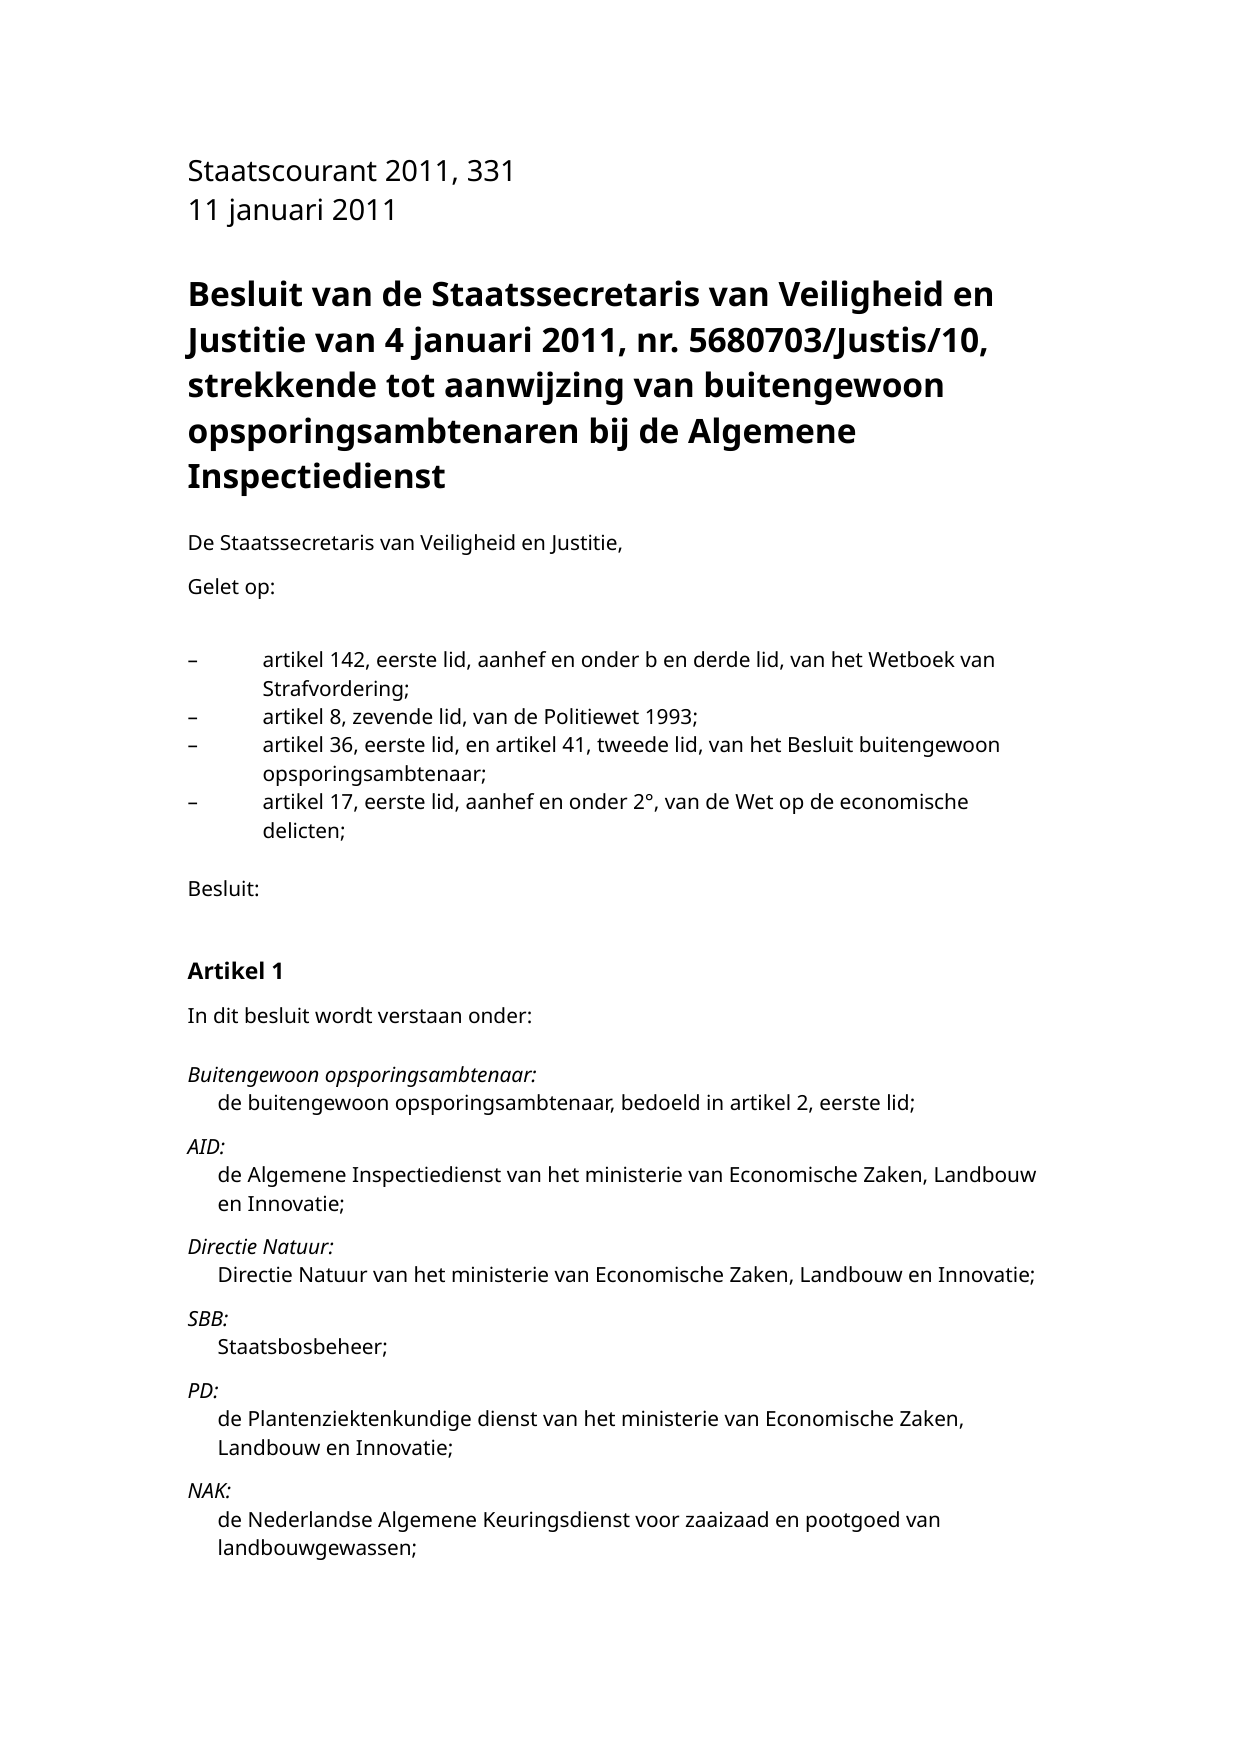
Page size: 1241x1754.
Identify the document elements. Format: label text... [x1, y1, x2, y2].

text Staatscourant 2011, 331 [187, 150, 1053, 190]
list artikel 17, eerste lid, aanhef en onder 2°, van de Wet op de economische delicten; [187, 787, 1053, 844]
text NAK: [187, 1476, 1053, 1505]
text de Nederlandse Algemene Keuringsdienst voor zaaizaad en pootgoed van landbouwgewassen; [217, 1505, 1053, 1562]
list artikel 36, eerste lid, en artikel 41, tweede lid, van het Besluit buitengewoon opsporingsambtenaar; [187, 731, 1053, 787]
text De Staatssecretaris van Veiligheid en Justitie, [187, 528, 1053, 557]
text AID: [187, 1132, 1053, 1160]
text SBB: [187, 1304, 1053, 1332]
text Directie Natuur: [187, 1232, 1053, 1261]
text 11 januari 2011 [187, 190, 1053, 229]
text Besluit: [187, 874, 1053, 903]
text Gelet op: [187, 572, 1053, 600]
text de Algemene Inspectiedienst van het ministerie van Economische Zaken, Landbouw en Innovatie; [217, 1160, 1053, 1217]
text Staatsbosbeheer; [217, 1332, 1053, 1361]
text de Plantenziektenkundige dienst van het ministerie van Economische Zaken, Landbouw en Innovatie; [217, 1404, 1053, 1461]
list artikel 8, zevende lid, van de Politiewet 1993; [187, 702, 1053, 731]
subtitle Artikel 1 [187, 955, 1053, 987]
text PD: [187, 1376, 1053, 1404]
subtitle Besluit van de Staatssecretaris van Veiligheid en Justitie van 4 januari 2011, nr. 5680703/Justis/10, strekkende tot aanwijzing van buitengewoon opsporingsambtenaren bij de Algemene Inspectiedienst [187, 271, 1053, 498]
text Directie Natuur van het ministerie van Economische Zaken, Landbouw en Innovatie; [217, 1261, 1053, 1289]
text Buitengewoon opsporingsambtenaar: [187, 1060, 1053, 1088]
text de buitengewoon opsporingsambtenaar, bedoeld in artikel 2, eerste lid; [217, 1088, 1053, 1117]
text In dit besluit wordt verstaan onder: [187, 1002, 1053, 1030]
list artikel 142, eerste lid, aanhef en onder b en derde lid, van het Wetboek van Strafvordering; [187, 645, 1053, 702]
